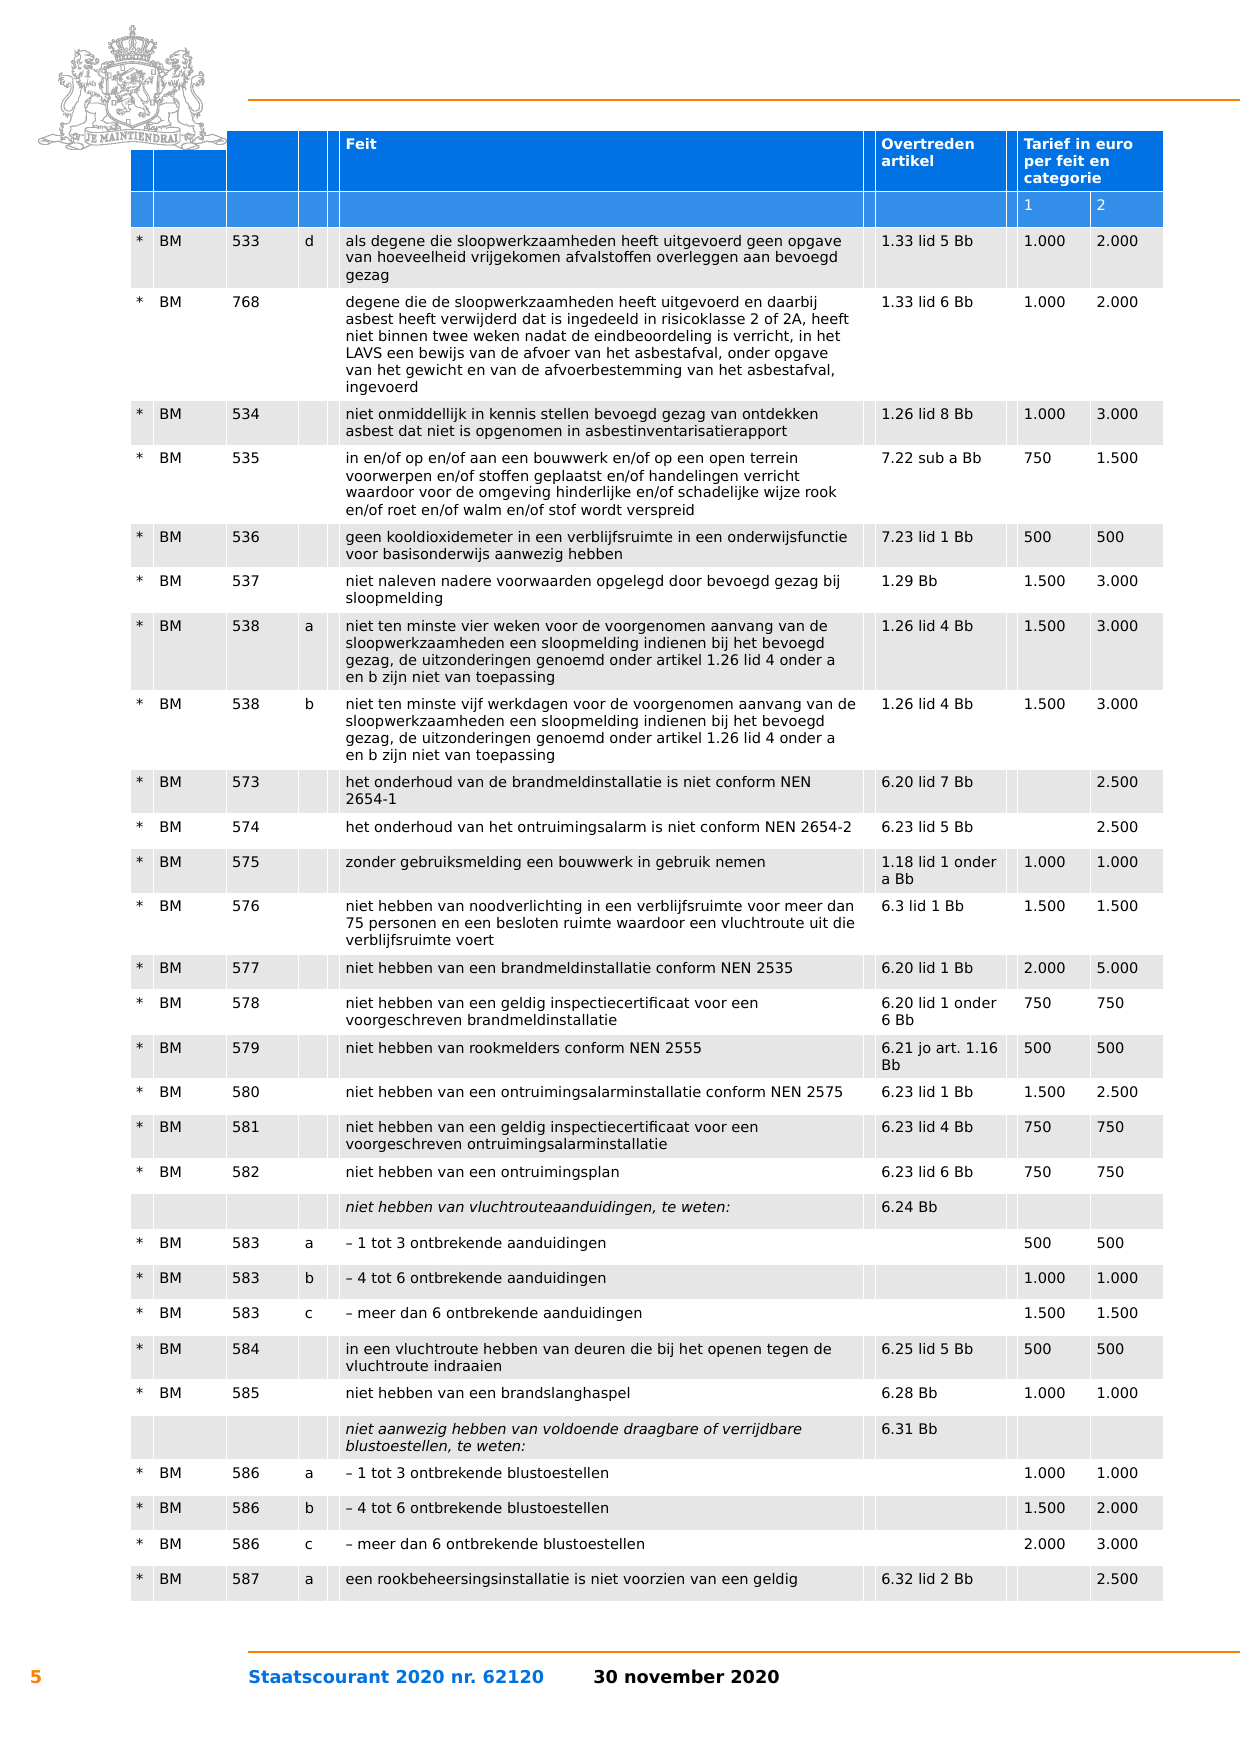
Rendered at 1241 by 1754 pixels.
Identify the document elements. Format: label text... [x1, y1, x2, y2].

table_cell [864, 691, 875, 768]
table_cell BM [154, 1531, 226, 1565]
table_cell BM [154, 613, 226, 690]
table_header [299, 131, 327, 191]
table_cell niet naleven nadere voorwaarden opgelegd door bevoegd gezag bij sloopmelding [340, 569, 863, 612]
table_cell [299, 1380, 327, 1415]
table_cell – 4 tot 6 ontbrekende aanduidingen [340, 1265, 863, 1299]
table_cell 6.21 jo art. 1.16 Bb [876, 1035, 1006, 1078]
table_cell 6.20 lid 1 onder 6 Bb [876, 990, 1006, 1034]
table_cell [1007, 289, 1017, 400]
table_cell [1007, 401, 1017, 445]
table_cell 3.000 [1091, 691, 1163, 768]
table_cell [1007, 1301, 1017, 1335]
table_cell * [131, 849, 153, 893]
table_cell [1007, 894, 1017, 954]
table_cell 2.000 [1091, 1496, 1163, 1530]
table_cell [864, 1230, 875, 1264]
table_cell 583 [227, 1301, 298, 1335]
table_cell [131, 1416, 153, 1459]
table_cell niet hebben van vluchtrouteaanduidingen, te weten: [340, 1194, 863, 1229]
table_cell [1018, 770, 1090, 813]
table_cell niet ten minste vijf werkdagen voor de voorgenomen aanvang van de sloopwerkzaamheden een sloopmelding indienen bij het bevoegd gezag, de uitzonderingen genoemd onder artikel 1.26 lid 4 onder a en b zijn niet van toepassing [340, 691, 863, 768]
table_cell [328, 1159, 339, 1193]
table_cell 577 [227, 955, 298, 989]
table_cell 1.000 [1018, 1380, 1090, 1415]
table_cell 750 [1091, 1115, 1163, 1158]
table_cell BM [154, 691, 226, 768]
table_cell BM [154, 770, 226, 813]
table_cell niet aanwezig hebben van voldoende draagbare of verrijdbare blustoestellen, te weten: [340, 1416, 863, 1459]
table_cell [299, 990, 327, 1034]
table_cell [1007, 849, 1017, 893]
table_cell [131, 192, 153, 227]
table_cell [328, 691, 339, 768]
table_cell [1007, 1159, 1017, 1193]
table_cell – 1 tot 3 ontbrekende blustoestellen [340, 1460, 863, 1494]
table_cell [1007, 691, 1017, 768]
table_cell [154, 1194, 226, 1229]
table_cell 537 [227, 569, 298, 612]
table_cell [328, 1496, 339, 1530]
table_header Feit [340, 131, 863, 191]
table_cell 585 [227, 1380, 298, 1415]
table_cell [1007, 1035, 1017, 1078]
table_cell * [131, 401, 153, 445]
table_cell [1007, 1115, 1017, 1158]
table_cell [1007, 1416, 1017, 1459]
table_cell * [131, 1115, 153, 1158]
table_cell [328, 1416, 339, 1459]
table_cell BM [154, 1496, 226, 1530]
table_cell 1.33 lid 6 Bb [876, 289, 1006, 400]
table_cell [864, 1336, 875, 1379]
table_cell 1.33 lid 5 Bb [876, 228, 1006, 288]
table_cell [1091, 1416, 1163, 1459]
table_cell [299, 849, 327, 893]
table_cell niet hebben van noodverlichting in een verblijfsruimte voor meer dan 75 personen en een besloten ruimte waardoor een vluchtroute uit die verblijfsruimte voert [340, 894, 863, 954]
table_cell zonder gebruiksmelding een bouwwerk in gebruik nemen [340, 849, 863, 893]
table_cell a [299, 613, 327, 690]
table_cell 6.20 lid 1 Bb [876, 955, 1006, 989]
table_cell 581 [227, 1115, 298, 1158]
table_cell 5.000 [1091, 955, 1163, 989]
table_cell * [131, 1079, 153, 1113]
table_cell [864, 1496, 875, 1530]
table_cell [864, 1265, 875, 1299]
table_cell 1.500 [1091, 1301, 1163, 1335]
table_cell [876, 1496, 1006, 1530]
table_cell BM [154, 955, 226, 989]
table_cell [1007, 1380, 1017, 1415]
table_cell 6.3 lid 1 Bb [876, 894, 1006, 954]
table_cell in en/of op en/of aan een bouwwerk en/of op een open terrein voorwerpen en/of stoffen geplaatst en/of handelingen verricht waardoor voor de omgeving hinderlijke en/of schadelijke wijze rook en/of roet en/of walm en/of stof wordt verspreid [340, 446, 863, 523]
table_cell c [299, 1301, 327, 1335]
table_cell BM [154, 228, 226, 288]
picture [38, 25, 227, 150]
table_cell [299, 1115, 327, 1158]
table_cell 584 [227, 1336, 298, 1379]
table_cell 535 [227, 446, 298, 523]
table_cell [1007, 814, 1017, 848]
table_cell BM [154, 1336, 226, 1379]
table_cell – 1 tot 3 ontbrekende aanduidingen [340, 1230, 863, 1264]
table_cell * [131, 1496, 153, 1530]
table_header Overtreden artikel [876, 131, 1006, 191]
table_cell [328, 955, 339, 989]
table_cell 586 [227, 1496, 298, 1530]
table_cell 576 [227, 894, 298, 954]
table_cell 3.000 [1091, 613, 1163, 690]
table_cell [1007, 446, 1017, 523]
table_cell BM [154, 524, 226, 567]
table_cell BM [154, 1035, 226, 1078]
table_cell 587 [227, 1566, 298, 1601]
table_header [864, 131, 875, 191]
table_cell 6.20 lid 7 Bb [876, 770, 1006, 813]
table_cell 533 [227, 228, 298, 288]
table_cell [1018, 814, 1090, 848]
table_cell [1007, 955, 1017, 989]
table_cell 586 [227, 1460, 298, 1494]
table_cell * [131, 524, 153, 567]
table_cell [227, 1416, 298, 1459]
table_cell [340, 192, 863, 227]
table_header [227, 131, 298, 191]
table_cell [227, 192, 298, 227]
table_cell [1007, 1230, 1017, 1264]
table_cell [1007, 1531, 1017, 1565]
table_cell niet hebben van een ontruimingsalarminstallatie conform NEN 2575 [340, 1079, 863, 1113]
table_cell [864, 1115, 875, 1158]
table_cell [328, 1194, 339, 1229]
table_cell [864, 1159, 875, 1193]
table_cell 500 [1018, 1230, 1090, 1264]
table_cell 574 [227, 814, 298, 848]
table_cell 586 [227, 1531, 298, 1565]
table_cell 500 [1018, 1336, 1090, 1379]
table_cell [299, 192, 327, 227]
table_cell [328, 401, 339, 445]
table_cell * [131, 1159, 153, 1193]
table_cell 500 [1091, 1336, 1163, 1379]
table_cell BM [154, 569, 226, 612]
table_cell 6.23 lid 1 Bb [876, 1079, 1006, 1113]
table_cell [864, 192, 875, 227]
table_cell 6.23 lid 6 Bb [876, 1159, 1006, 1193]
table_cell 1.500 [1018, 1079, 1090, 1113]
table_cell [1007, 524, 1017, 567]
table_cell [864, 1301, 875, 1335]
table_cell [864, 1380, 875, 1415]
table_cell 538 [227, 691, 298, 768]
table_cell BM [154, 1301, 226, 1335]
table_cell * [131, 1301, 153, 1335]
table_cell * [131, 691, 153, 768]
table_cell b [299, 1496, 327, 1530]
table_cell niet onmiddellijk in kennis stellen bevoegd gezag van ontdekken asbest dat niet is opgenomen in asbestinventarisatierapport [340, 401, 863, 445]
table_cell [864, 524, 875, 567]
table_cell [328, 524, 339, 567]
table_cell 1 [1018, 192, 1090, 227]
table_cell [864, 1531, 875, 1565]
table_cell [876, 192, 1006, 227]
table_cell BM [154, 849, 226, 893]
table_cell * [131, 289, 153, 400]
table_cell * [131, 770, 153, 813]
table_cell 2.500 [1091, 814, 1163, 848]
table_cell [328, 1336, 339, 1379]
table_cell [299, 1194, 327, 1229]
table_cell * [131, 1230, 153, 1264]
table_cell 582 [227, 1159, 298, 1193]
table_cell 1.500 [1091, 894, 1163, 954]
table_cell BM [154, 1460, 226, 1494]
table_cell [299, 524, 327, 567]
table_cell 1.000 [1091, 1380, 1163, 1415]
table_cell 1.000 [1091, 849, 1163, 893]
table_cell 1.500 [1018, 691, 1090, 768]
table_cell [876, 1460, 1006, 1494]
table_cell [1007, 1194, 1017, 1229]
table_cell 1.500 [1018, 613, 1090, 690]
table_cell [299, 1159, 327, 1193]
table_cell als degene die sloopwerkzaamheden heeft uitgevoerd geen opgave van hoeveelheid vrijgekomen afvalstoffen overleggen aan bevoegd gezag [340, 228, 863, 288]
table_cell [1007, 990, 1017, 1034]
table_cell [864, 613, 875, 690]
table_cell * [131, 1035, 153, 1078]
table_cell [299, 401, 327, 445]
table_cell BM [154, 894, 226, 954]
table_cell 750 [1018, 1115, 1090, 1158]
table_cell 750 [1018, 446, 1090, 523]
table_cell 500 [1091, 1035, 1163, 1078]
table_cell * [131, 1531, 153, 1565]
table_cell 6.31 Bb [876, 1416, 1006, 1459]
table_cell 1.000 [1018, 289, 1090, 400]
table_cell 6.24 Bb [876, 1194, 1006, 1229]
table_cell [864, 401, 875, 445]
table_header [131, 150, 153, 191]
table_cell * [131, 1380, 153, 1415]
table_cell [864, 814, 875, 848]
table_cell [328, 894, 339, 954]
table_cell * [131, 894, 153, 954]
table_cell 768 [227, 289, 298, 400]
table_cell 1.26 lid 8 Bb [876, 401, 1006, 445]
table_cell [876, 1301, 1006, 1335]
table_cell [328, 192, 339, 227]
table_cell 1.000 [1018, 1460, 1090, 1494]
table_cell * [131, 990, 153, 1034]
table_cell [864, 894, 875, 954]
table_cell [328, 446, 339, 523]
table_cell 1.500 [1091, 446, 1163, 523]
table_cell [864, 228, 875, 288]
table_cell 3.000 [1091, 1531, 1163, 1565]
table_cell 500 [1018, 1035, 1090, 1078]
table_cell 583 [227, 1230, 298, 1264]
table_cell [864, 1035, 875, 1078]
table_cell niet hebben van een brandmeldinstallatie conform NEN 2535 [340, 955, 863, 989]
table_cell [328, 1115, 339, 1158]
table_cell [876, 1265, 1006, 1299]
table_cell [131, 1194, 153, 1229]
table_cell 534 [227, 401, 298, 445]
table_cell 579 [227, 1035, 298, 1078]
table_cell 2.500 [1091, 1566, 1163, 1601]
table_cell [328, 1265, 339, 1299]
table_cell [864, 849, 875, 893]
table_cell [328, 613, 339, 690]
table_cell 750 [1091, 990, 1163, 1034]
table_cell [1007, 1265, 1017, 1299]
table_cell [328, 1035, 339, 1078]
table_cell * [131, 1265, 153, 1299]
table_cell [876, 1531, 1006, 1565]
table_cell BM [154, 1079, 226, 1113]
table_cell [864, 1566, 875, 1601]
table_cell [1018, 1194, 1090, 1229]
table_cell [1018, 1416, 1090, 1459]
table_cell [154, 192, 226, 227]
table_cell [328, 1460, 339, 1494]
table_cell 1.26 lid 4 Bb [876, 613, 1006, 690]
table_cell [1091, 1194, 1163, 1229]
table_cell het onderhoud van de brandmeldinstallatie is niet conform NEN 2654-1 [340, 770, 863, 813]
table_cell [299, 1079, 327, 1113]
table_cell [864, 569, 875, 612]
table_cell 1.000 [1018, 849, 1090, 893]
table_cell BM [154, 1265, 226, 1299]
table_cell b [299, 1265, 327, 1299]
table_cell 2.000 [1091, 228, 1163, 288]
table_cell [328, 569, 339, 612]
table_cell 3.000 [1091, 401, 1163, 445]
table_cell [328, 770, 339, 813]
table_cell 500 [1091, 524, 1163, 567]
table_cell 1.500 [1018, 894, 1090, 954]
table_cell BM [154, 401, 226, 445]
table_cell [864, 1194, 875, 1229]
table_cell 6.23 lid 4 Bb [876, 1115, 1006, 1158]
table_cell 1.500 [1018, 1496, 1090, 1530]
table_cell [1007, 1079, 1017, 1113]
table_cell [1007, 1566, 1017, 1601]
table_cell degene die de sloopwerkzaamheden heeft uitgevoerd en daarbij asbest heeft verwijderd dat is ingedeeld in risicoklasse 2 of 2A, heeft niet binnen twee weken nadat de eindbeoordeling is verricht, in het LAVS een bewijs van de afvoer van het asbestafval, onder opgave van het gewicht en van de afvoerbestemming van het asbestafval, ingevoerd [340, 289, 863, 400]
table_cell [1018, 1566, 1090, 1601]
table_cell [1007, 1336, 1017, 1379]
table_header [1007, 131, 1017, 191]
table_cell [328, 1301, 339, 1335]
table_cell [299, 446, 327, 523]
table_cell het onderhoud van het ontruimingsalarm is niet conform NEN 2654-2 [340, 814, 863, 848]
table_cell [1007, 1460, 1017, 1494]
table_cell [328, 289, 339, 400]
table_cell [328, 1531, 339, 1565]
table_cell 1.000 [1091, 1265, 1163, 1299]
table_cell 7.22 sub a Bb [876, 446, 1006, 523]
table_cell [299, 894, 327, 954]
table_cell [328, 814, 339, 848]
table_cell niet hebben van een geldig inspectiecertificaat voor een voorgeschreven ontruimingsalarminstallatie [340, 1115, 863, 1158]
table_cell 2.000 [1018, 955, 1090, 989]
table_cell geen kooldioxidemeter in een verblijfsruimte in een onderwijsfunctie voor basisonderwijs aanwezig hebben [340, 524, 863, 567]
table_cell a [299, 1566, 327, 1601]
table_cell 750 [1018, 1159, 1090, 1193]
table_cell [328, 1380, 339, 1415]
table_cell [299, 955, 327, 989]
table_cell 536 [227, 524, 298, 567]
table_cell – meer dan 6 ontbrekende blustoestellen [340, 1531, 863, 1565]
table_cell 578 [227, 990, 298, 1034]
table_cell 3.000 [1091, 569, 1163, 612]
table_cell BM [154, 1230, 226, 1264]
table_cell in een vluchtroute hebben van deuren die bij het openen tegen de vluchtroute indraaien [340, 1336, 863, 1379]
table_cell BM [154, 1115, 226, 1158]
table_cell [227, 1194, 298, 1229]
table_cell [1007, 1496, 1017, 1530]
table_cell c [299, 1531, 327, 1565]
table_cell [299, 569, 327, 612]
table_cell 1.500 [1018, 1301, 1090, 1335]
table_header Tarief in euro per feit en categorie [1018, 131, 1163, 191]
table_cell 1.000 [1018, 1265, 1090, 1299]
table_cell BM [154, 990, 226, 1034]
table_cell BM [154, 1159, 226, 1193]
table_cell [864, 770, 875, 813]
table_cell 750 [1018, 990, 1090, 1034]
table_cell niet hebben van een geldig inspectiecertificaat voor een voorgeschreven brandmeldinstallatie [340, 990, 863, 1034]
table_cell – meer dan 6 ontbrekende aanduidingen [340, 1301, 863, 1335]
table_cell 750 [1091, 1159, 1163, 1193]
table_cell [864, 1460, 875, 1494]
table_cell [328, 1230, 339, 1264]
table_cell 6.25 lid 5 Bb [876, 1336, 1006, 1379]
table_cell een rookbeheersingsinstallatie is niet voorzien van een geldig [340, 1566, 863, 1601]
table_cell [1007, 770, 1017, 813]
table_cell 6.32 lid 2 Bb [876, 1566, 1006, 1601]
table_cell [328, 990, 339, 1034]
table_cell [864, 1079, 875, 1113]
table_cell [864, 955, 875, 989]
table_cell niet hebben van een ontruimingsplan [340, 1159, 863, 1193]
table_cell [299, 814, 327, 848]
table_cell [1007, 569, 1017, 612]
table_cell 573 [227, 770, 298, 813]
table_cell 7.23 lid 1 Bb [876, 524, 1006, 567]
table_cell [864, 990, 875, 1034]
table_cell niet hebben van een brandslanghaspel [340, 1380, 863, 1415]
table_cell * [131, 569, 153, 612]
table_cell 2.500 [1091, 1079, 1163, 1113]
table_cell 580 [227, 1079, 298, 1113]
table_cell 1.000 [1091, 1460, 1163, 1494]
table_cell 6.28 Bb [876, 1380, 1006, 1415]
table_cell b [299, 691, 327, 768]
table_cell 2.000 [1091, 289, 1163, 400]
table_cell BM [154, 1566, 226, 1601]
table_cell 2 [1091, 192, 1163, 227]
table_cell d [299, 228, 327, 288]
table_cell BM [154, 1380, 226, 1415]
table_cell * [131, 1336, 153, 1379]
table_cell * [131, 446, 153, 523]
table_cell 1.29 Bb [876, 569, 1006, 612]
table_cell BM [154, 814, 226, 848]
table_cell niet ten minste vier weken voor de voorgenomen aanvang van de sloopwerkzaamheden een sloopmelding indienen bij het bevoegd gezag, de uitzonderingen genoemd onder artikel 1.26 lid 4 onder a en b zijn niet van toepassing [340, 613, 863, 690]
table_cell 500 [1018, 524, 1090, 567]
table_cell [154, 1416, 226, 1459]
table_cell [876, 1230, 1006, 1264]
table_cell 2.000 [1018, 1531, 1090, 1565]
table_cell 500 [1091, 1230, 1163, 1264]
table_cell niet hebben van rookmelders conform NEN 2555 [340, 1035, 863, 1078]
table_cell * [131, 955, 153, 989]
table_cell 1.000 [1018, 401, 1090, 445]
table_cell [328, 849, 339, 893]
table_cell a [299, 1230, 327, 1264]
table_header [154, 150, 226, 191]
table_cell [1007, 613, 1017, 690]
table_cell 1.26 lid 4 Bb [876, 691, 1006, 768]
table_cell [299, 1416, 327, 1459]
table_cell 2.500 [1091, 770, 1163, 813]
table_cell [299, 289, 327, 400]
table_cell [328, 1566, 339, 1601]
table_cell [299, 1336, 327, 1379]
table_cell [328, 1079, 339, 1113]
table_cell [299, 1035, 327, 1078]
table_cell [1007, 192, 1017, 227]
table_header [328, 131, 339, 191]
table_cell [328, 228, 339, 288]
table_cell – 4 tot 6 ontbrekende blustoestellen [340, 1496, 863, 1530]
table_cell * [131, 228, 153, 288]
table_cell 538 [227, 613, 298, 690]
table_cell [1007, 228, 1017, 288]
table_cell 1.500 [1018, 569, 1090, 612]
table_cell 1.000 [1018, 228, 1090, 288]
table_cell 6.23 lid 5 Bb [876, 814, 1006, 848]
table_cell 583 [227, 1265, 298, 1299]
table_cell [299, 770, 327, 813]
table_cell * [131, 814, 153, 848]
table_cell * [131, 613, 153, 690]
table_cell * [131, 1566, 153, 1601]
table_cell BM [154, 289, 226, 400]
table_cell 1.18 lid 1 onder a Bb [876, 849, 1006, 893]
table_cell a [299, 1460, 327, 1494]
table_cell * [131, 1460, 153, 1494]
table_cell [864, 289, 875, 400]
table_cell 575 [227, 849, 298, 893]
table_cell [864, 446, 875, 523]
table_cell BM [154, 446, 226, 523]
table_cell [864, 1416, 875, 1459]
